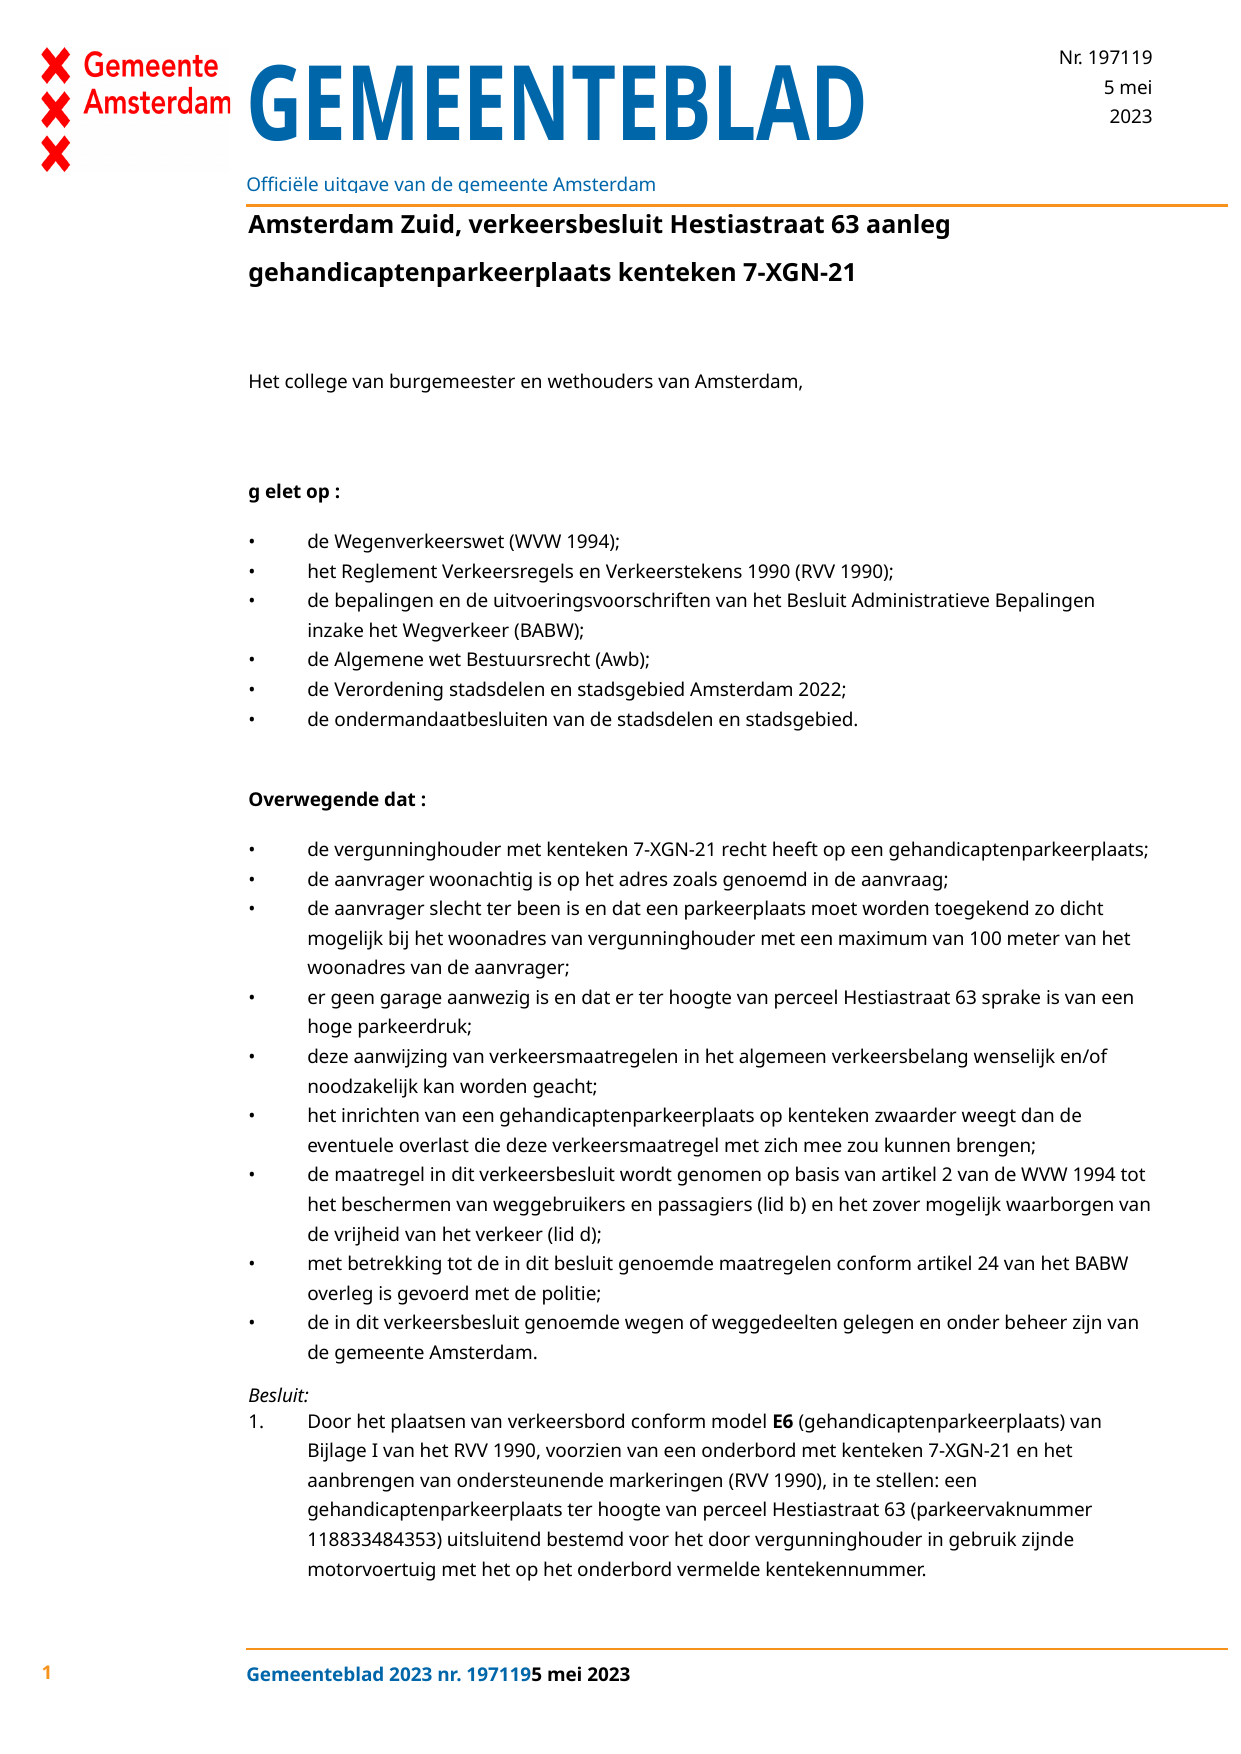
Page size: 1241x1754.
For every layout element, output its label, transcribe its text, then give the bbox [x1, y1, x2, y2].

text Besluit: [248, 1382, 1152, 1408]
list het Reglement Verkeersregels en Verkeerstekens 1990 (RVV 1990); [248, 558, 1152, 583]
list de Wegenverkeerswet (WVW 1994); [248, 528, 1152, 554]
list de Algemene wet Bestuursrecht (Awb); [248, 647, 1152, 672]
picture [41, 47, 231, 172]
list de aanvrager woonachtig is op het adres zoals genoemd in de aanvraag; [248, 866, 1152, 891]
text Het college van burgemeester en wethouders van Amsterdam, [248, 368, 1152, 394]
list er geen garage aanwezig is en dat er ter hoogte van perceel Hestiastraat 63 sprake is van een hoge parkeerdruk; [248, 984, 1152, 1039]
list de in dit verkeersbesluit genoemde wegen of weggedeelten gelegen en onder beheer zijn van de gemeente Amsterdam. [248, 1309, 1152, 1365]
list deze aanwijzing van verkeersmaatregelen in het algemeen verkeersbelang wenselijk en/of noodzakelijk kan worden geacht; [248, 1043, 1152, 1098]
list de Verordening stadsdelen en stadsgebied Amsterdam 2022; [248, 676, 1152, 702]
text Amsterdam Zuid, verkeersbesluit Hestiastraat 63 aanleg gehandicaptenparkeerplaats kenteken 7-XGN-21 [248, 207, 1152, 288]
list Door het plaatsen van verkeersbord conform model E6 (gehandicaptenparkeerplaats) van Bijlage I van het RVV 1990, voorzien van een onderbord met kenteken 7-XGN-21 en het aanbrengen van ondersteunende markeringen (RVV 1990), in te stellen: een gehandicaptenparkeerplaats ter hoogte van perceel Hestiastraat 63 (parkeervaknummer 118833484353) uitsluitend bestemd voor het door vergunninghouder in gebruik zijnde motorvoertuig met het op het onderbord vermelde kentekennummer. [248, 1408, 1152, 1582]
list de ondermandaatbesluiten van de stadsdelen en stadsgebied. [248, 706, 1152, 731]
text Overwegende dat : [248, 786, 1152, 811]
list de maatregel in dit verkeersbesluit wordt genomen op basis van artikel 2 van de WVW 1994 tot het beschermen van weggebruikers en passagiers (lid b) en het zover mogelijk waarborgen van de vrijheid van het verkeer (lid d); [248, 1162, 1152, 1246]
list het inrichten van een gehandicaptenparkeerplaats op kenteken zwaarder weegt dan de eventuele overlast die deze verkeersmaatregel met zich mee zou kunnen brengen; [248, 1102, 1152, 1158]
list de aanvrager slecht ter been is en dat een parkeerplaats moet worden toegekend zo dicht mogelijk bij het woonadres van vergunninghouder met een maximum van 100 meter van het woonadres van de aanvrager; [248, 895, 1152, 980]
list de bepalingen en de uitvoeringsvoorschriften van het Besluit Administratieve Bepalingen inzake het Wegverkeer (BABW); [248, 587, 1152, 643]
list de vergunninghouder met kenteken 7-XGN-21 recht heeft op een gehandicaptenparkeerplaats; [248, 836, 1152, 862]
list met betrekking tot de in dit besluit genoemde maatregelen conform artikel 24 van het BABW overleg is gevoerd met de politie; [248, 1250, 1152, 1306]
text g elet op : [248, 478, 1152, 503]
